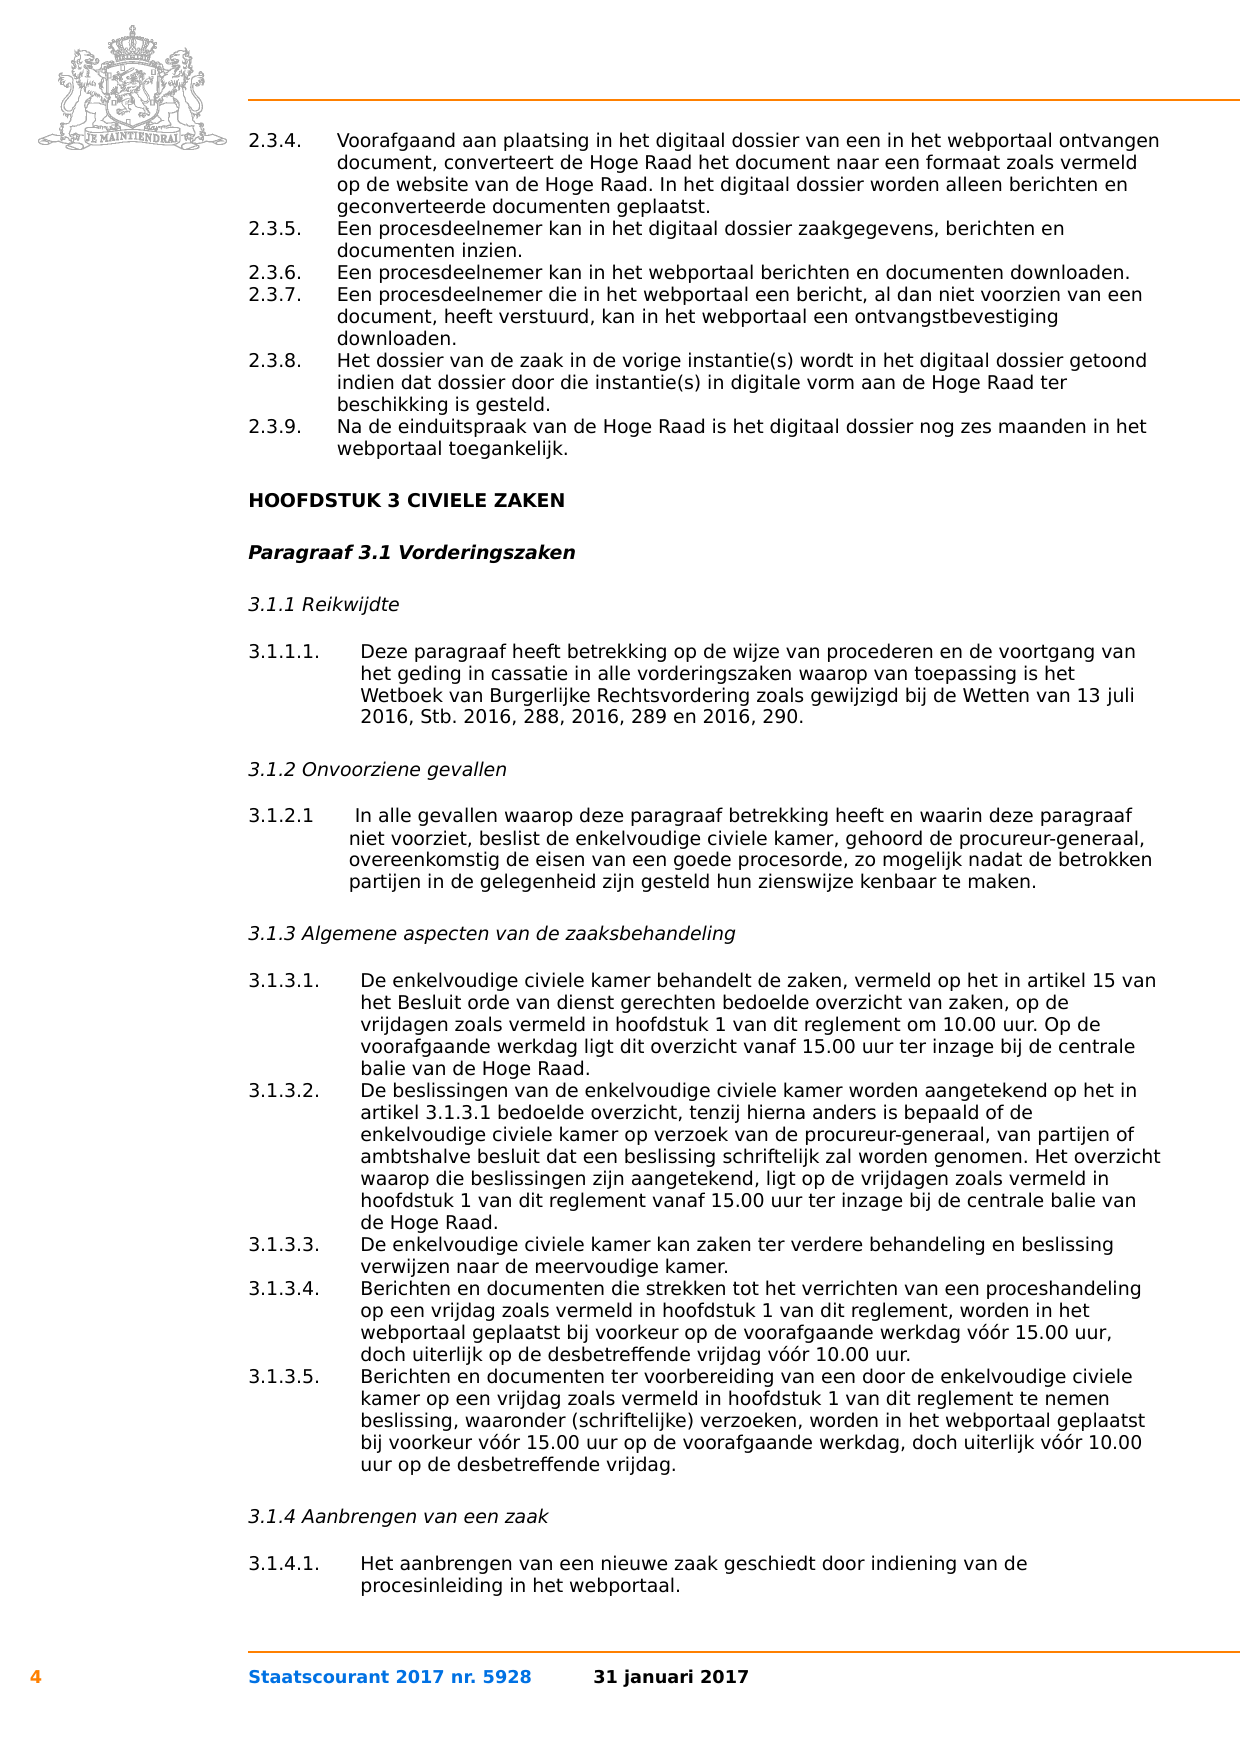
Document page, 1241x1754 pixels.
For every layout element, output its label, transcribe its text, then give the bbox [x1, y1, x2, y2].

subtitle 3.1.2 Onvoorziene gevallen [248, 758, 1163, 780]
text 3.1.1.1. Deze paragraaf heeft betrekking op de wijze van procederen en de voortgang van het geding in cassatie in alle vorderingszaken waarop van toepassing is het Wetboek van Burgerlijke Rechtsvordering zoals gewijzigd bij de Wetten van 13 juli 2016, Stb. 2016, 288, 2016, 289 en 2016, 290. [248, 641, 1163, 728]
text 2.3.5. Een procesdeelnemer kan in het digitaal dossier zaakgegevens, berichten en documenten inzien. [248, 218, 1163, 262]
text 3.1.3.5. Berichten en documenten ter voorbereiding van een door de enkelvoudige civiele kamer op een vrijdag zoals vermeld in hoofdstuk 1 van dit reglement te nemen beslissing, waaronder (schriftelijke) verzoeken, worden in het webportaal geplaatst bij voorkeur vóór 15.00 uur op de voorafgaande werkdag, doch uiterlijk vóór 10.00 uur op de desbetreffende vrijdag. [248, 1366, 1163, 1476]
text 3.1.3.4. Berichten en documenten die strekken tot het verrichten van een proceshandeling op een vrijdag zoals vermeld in hoofdstuk 1 van dit reglement, worden in het webportaal geplaatst bij voorkeur op de voorafgaande werkdag vóór 15.00 uur, doch uiterlijk op de desbetreffende vrijdag vóór 10.00 uur. [248, 1278, 1163, 1366]
text 3.1.3.2. De beslissingen van de enkelvoudige civiele kamer worden aangetekend op het in artikel 3.1.3.1 bedoelde overzicht, tenzij hierna anders is bepaald of de enkelvoudige civiele kamer op verzoek van de procureur-generaal, van partijen of ambtshalve besluit dat een beslissing schriftelijk zal worden genomen. Het overzicht waarop die beslissingen zijn aangetekend, ligt op de vrijdagen zoals vermeld in hoofdstuk 1 van dit reglement vanaf 15.00 uur ter inzage bij de centrale balie van de Hoge Raad. [248, 1080, 1163, 1234]
picture [38, 25, 227, 150]
text 2.3.6. Een procesdeelnemer kan in het webportaal berichten en documenten downloaden. [248, 262, 1163, 284]
subtitle 3.1.4 Aanbrengen van een zaak [248, 1506, 1163, 1528]
subtitle HOOFDSTUK 3 CIVIELE ZAKEN [248, 489, 1163, 512]
subtitle 3.1.3 Algemene aspecten van de zaaksbehandeling [248, 923, 1163, 945]
text 3.1.4.1. Het aanbrengen van een nieuwe zaak geschiedt door indiening van de procesinleiding in het webportaal. [248, 1553, 1163, 1597]
text 2.3.8. Het dossier van de zaak in de vorige instantie(s) wordt in het digitaal dossier getoond indien dat dossier door die instantie(s) in digitale vorm aan de Hoge Raad ter beschikking is gesteld. [248, 350, 1163, 416]
text 2.3.9. Na de einduitspraak van de Hoge Raad is het digitaal dossier nog zes maanden in het webportaal toegankelijk. [248, 416, 1163, 459]
subtitle Paragraaf 3.1 Vorderingszaken [248, 542, 1163, 563]
text 3.1.3.1. De enkelvoudige civiele kamer behandelt de zaken, vermeld op het in artikel 15 van het Besluit orde van dienst gerechten bedoelde overzicht van zaken, op de vrijdagen zoals vermeld in hoofdstuk 1 van dit reglement om 10.00 uur. Op de voorafgaande werkdag ligt dit overzicht vanaf 15.00 uur ter inzage bij de centrale balie van de Hoge Raad. [248, 970, 1163, 1080]
subtitle 3.1.1 Reikwijdte [248, 593, 1163, 616]
text 2.3.4. Voorafgaand aan plaatsing in het digitaal dossier van een in het webportaal ontvangen document, converteert de Hoge Raad het document naar een formaat zoals vermeld op de website van de Hoge Raad. In het digitaal dossier worden alleen berichten en geconverteerde documenten geplaatst. [248, 130, 1163, 218]
text 3.1.2.1 In alle gevallen waarop deze paragraaf betrekking heeft en waarin deze paragraaf niet voorziet, beslist de enkelvoudige civiele kamer, gehoord de procureur-generaal, overeenkomstig de eisen van een goede procesorde, zo mogelijk nadat de betrokken partijen in de gelegenheid zijn gesteld hun zienswijze kenbaar te maken. [248, 805, 1163, 893]
text 3.1.3.3. De enkelvoudige civiele kamer kan zaken ter verdere behandeling en beslissing verwijzen naar de meervoudige kamer. [248, 1234, 1163, 1278]
text 2.3.7. Een procesdeelnemer die in het webportaal een bericht, al dan niet voorzien van een document, heeft verstuurd, kan in het webportaal een ontvangstbevestiging downloaden. [248, 284, 1163, 350]
